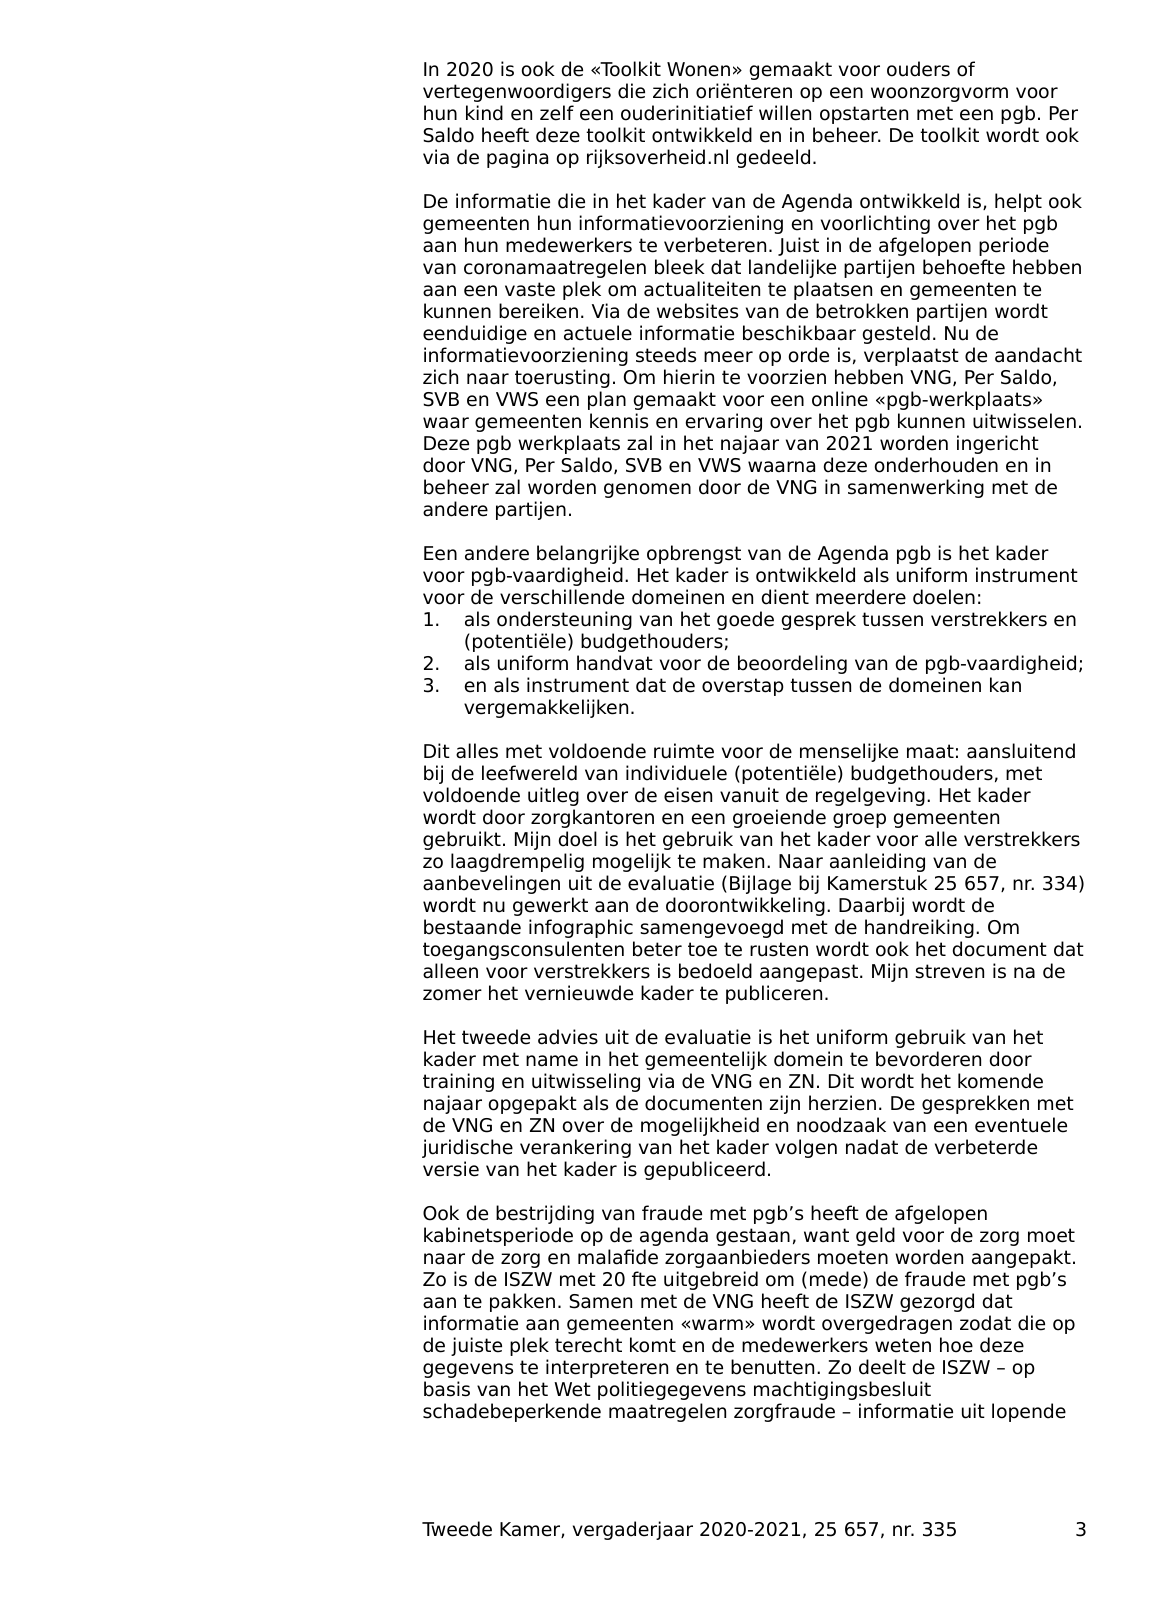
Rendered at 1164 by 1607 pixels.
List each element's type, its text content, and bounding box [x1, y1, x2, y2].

text Het tweede advies uit de evaluatie is het uniform gebruik van het kader met name in het gemeentelijk domein te bevorderen door training en uitwisseling via de VNG en ZN. Dit wordt het komende najaar opgepakt als de documenten zijn herzien. De gesprekken met de VNG en ZN over de mogelijkheid en noodzaak van een eventuele juridische verankering van het kader volgen nadat de verbeterde versie van het kader is gepubliceerd. [422, 1027, 1087, 1181]
text 3. en als instrument dat de overstap tussen de domeinen kan vergemakkelijken. [422, 675, 1087, 719]
text 2. als uniform handvat voor de beoordeling van de pgb-vaardigheid; [422, 653, 1087, 675]
text Een andere belangrijke opbrengst van de Agenda pgb is het kader voor pgb-vaardigheid. Het kader is ontwikkeld als uniform instrument voor de verschillende domeinen en dient meerdere doelen: [422, 543, 1087, 609]
text Dit alles met voldoende ruimte voor de menselijke maat: aansluitend bij de leefwereld van individuele (potentiële) budgethouders, met voldoende uitleg over de eisen vanuit de regelgeving. Het kader wordt door zorgkantoren en een groeiende groep gemeenten gebruikt. Mijn doel is het gebruik van het kader voor alle verstrekkers zo laagdrempelig mogelijk te maken. Naar aanleiding van de aanbevelingen uit de evaluatie (Bijlage bij Kamerstuk 25 657, nr. 334) wordt nu gewerkt aan de doorontwikkeling. Daarbij wordt de bestaande infographic samengevoegd met de handreiking. Om toegangsconsulenten beter toe te rusten wordt ook het document dat alleen voor verstrekkers is bedoeld aangepast. Mijn streven is na de zomer het vernieuwde kader te publiceren. [422, 741, 1087, 1005]
text In 2020 is ook de «Toolkit Wonen» gemaakt voor ouders of vertegenwoordigers die zich oriënteren op een woonzorgvorm voor hun kind en zelf een ouderinitiatief willen opstarten met een pgb. Per Saldo heeft deze toolkit ontwikkeld en in beheer. De toolkit wordt ook via de pagina op rijksoverheid.nl gedeeld. [422, 59, 1087, 169]
text 1. als ondersteuning van het goede gesprek tussen verstrekkers en (potentiële) budgethouders; [422, 609, 1087, 653]
text De informatie die in het kader van de Agenda ontwikkeld is, helpt ook gemeenten hun informatievoorziening en voorlichting over het pgb aan hun medewerkers te verbeteren. Juist in de afgelopen periode van coronamaatregelen bleek dat landelijke partijen behoefte hebben aan een vaste plek om actualiteiten te plaatsen en gemeenten te kunnen bereiken. Via de websites van de betrokken partijen wordt eenduidige en actuele informatie beschikbaar gesteld. Nu de informatievoorziening steeds meer op orde is, verplaatst de aandacht zich naar toerusting. Om hierin te voorzien hebben VNG, Per Saldo, SVB en VWS een plan gemaakt voor een online «pgb-werkplaats» waar gemeenten kennis en ervaring over het pgb kunnen uitwisselen. Deze pgb werkplaats zal in het najaar van 2021 worden ingericht door VNG, Per Saldo, SVB en VWS waarna deze onderhouden en in beheer zal worden genomen door de VNG in samenwerking met de andere partijen. [422, 191, 1087, 521]
text Ook de bestrijding van fraude met pgb’s heeft de afgelopen kabinetsperiode op de agenda gestaan, want geld voor de zorg moet naar de zorg en malafide zorgaanbieders moeten worden aangepakt. Zo is de ISZW met 20 fte uitgebreid om (mede) de fraude met pgb’s aan te pakken. Samen met de VNG heeft de ISZW gezorgd dat informatie aan gemeenten «warm» wordt overgedragen zodat die op de juiste plek terecht komt en de medewerkers weten hoe deze gegevens te interpreteren en te benutten. Zo deelt de ISZW – op basis van het Wet politiegegevens machtigingsbesluit schadebeperkende maatregelen zorgfraude – informatie uit lopende [422, 1203, 1087, 1423]
